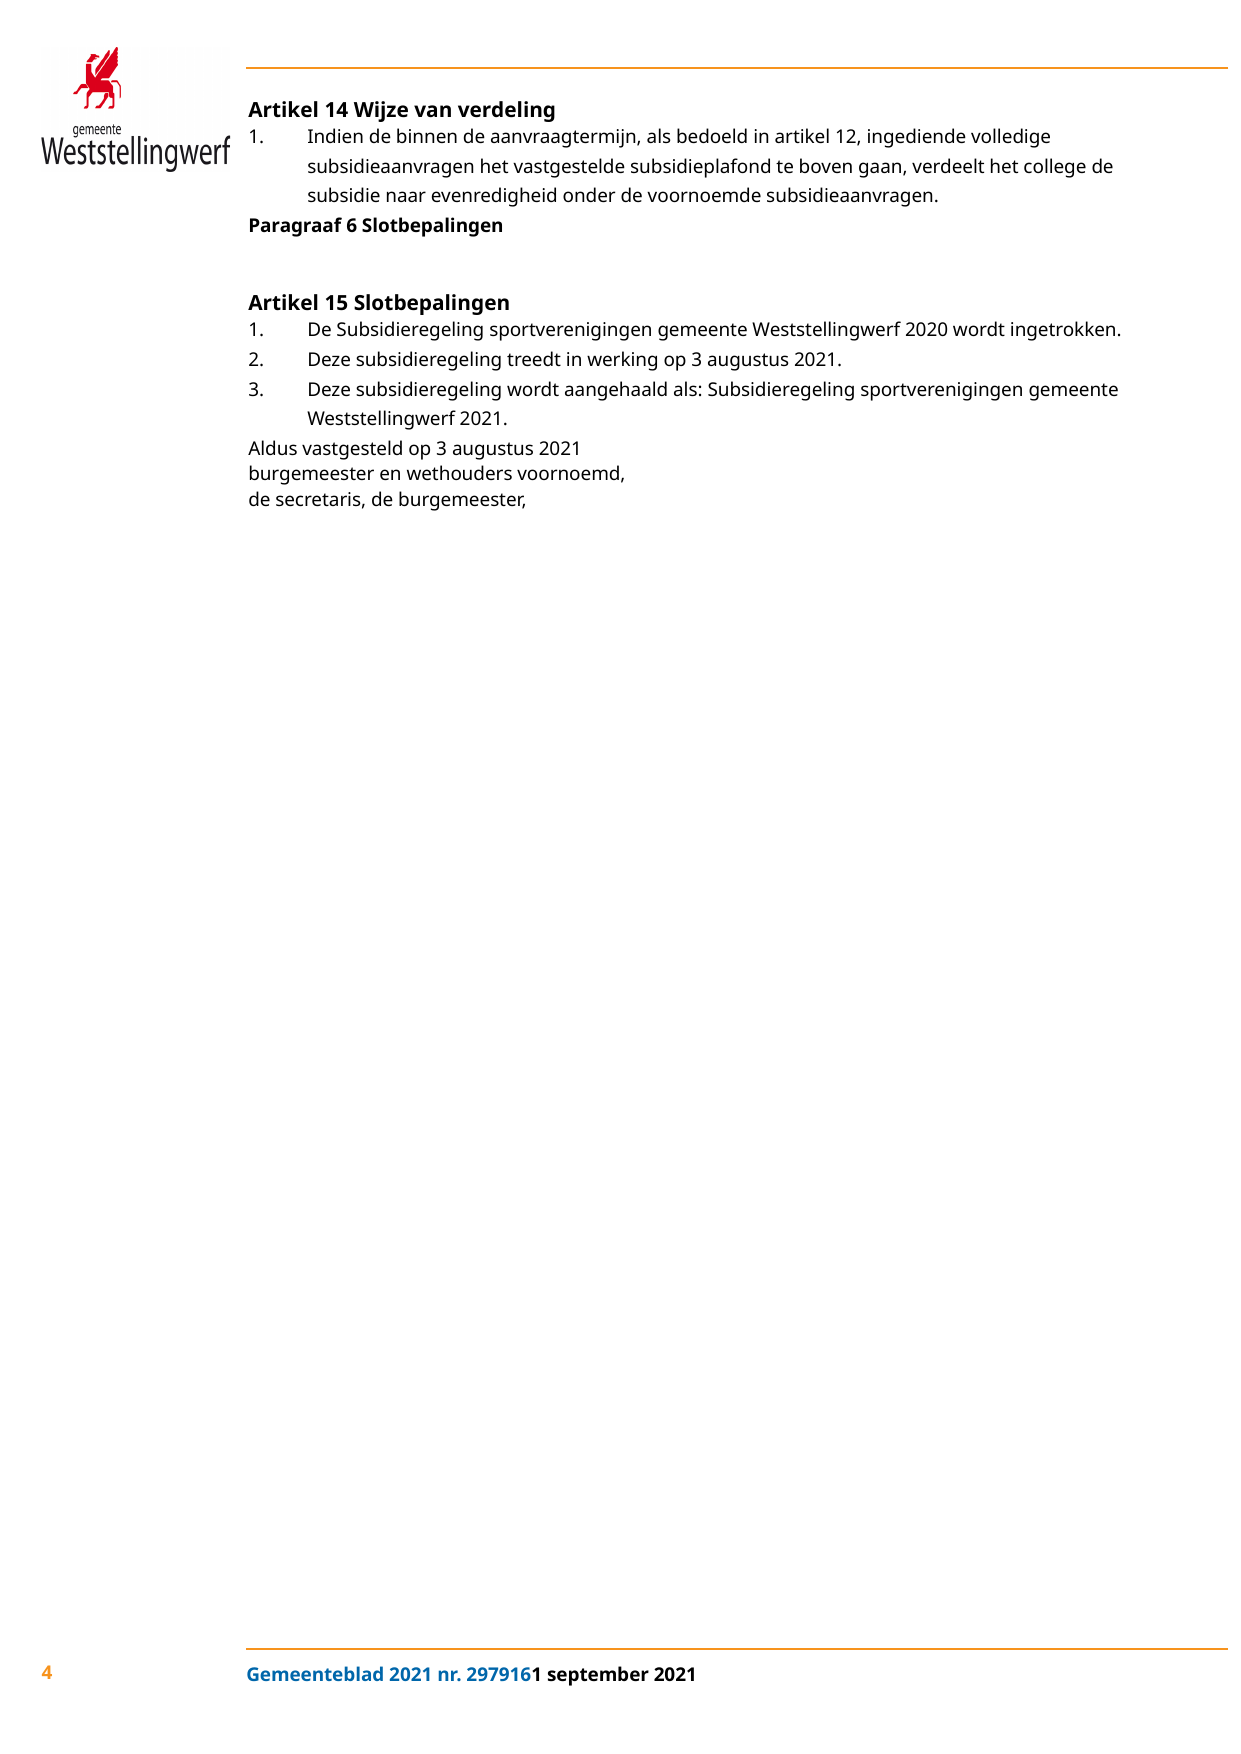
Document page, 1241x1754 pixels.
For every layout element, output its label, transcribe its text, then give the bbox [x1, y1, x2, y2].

list Deze subsidieregeling wordt aangehaald als: Subsidieregeling sportverenigingen gemeente Weststellingwerf 2021. [248, 376, 1152, 431]
text Artikel 15 Slotbepalingen [248, 288, 1152, 317]
list Indien de binnen de aanvraagtermijn, als bedoeld in artikel 12, ingediende volledige subsidieaanvragen het vastgestelde subsidieplafond te boven gaan, verdeelt het college de subsidie naar evenredigheid onder de voornoemde subsidieaanvragen. [248, 123, 1152, 208]
text Aldus vastgesteld op 3 augustus 2021 [248, 435, 1152, 461]
list De Subsidieregeling sportverenigingen gemeente Weststellingwerf 2020 wordt ingetrokken. [248, 317, 1152, 342]
text burgemeester en wethouders voornoemd, [248, 461, 1152, 486]
picture [41, 47, 231, 172]
text Artikel 14 Wijze van verdeling [248, 95, 1152, 123]
text de secretaris, de burgemeester, [248, 486, 1152, 512]
text Paragraaf 6 Slotbepalingen [248, 212, 1152, 238]
list Deze subsidieregeling treedt in werking op 3 augustus 2021. [248, 346, 1152, 372]
